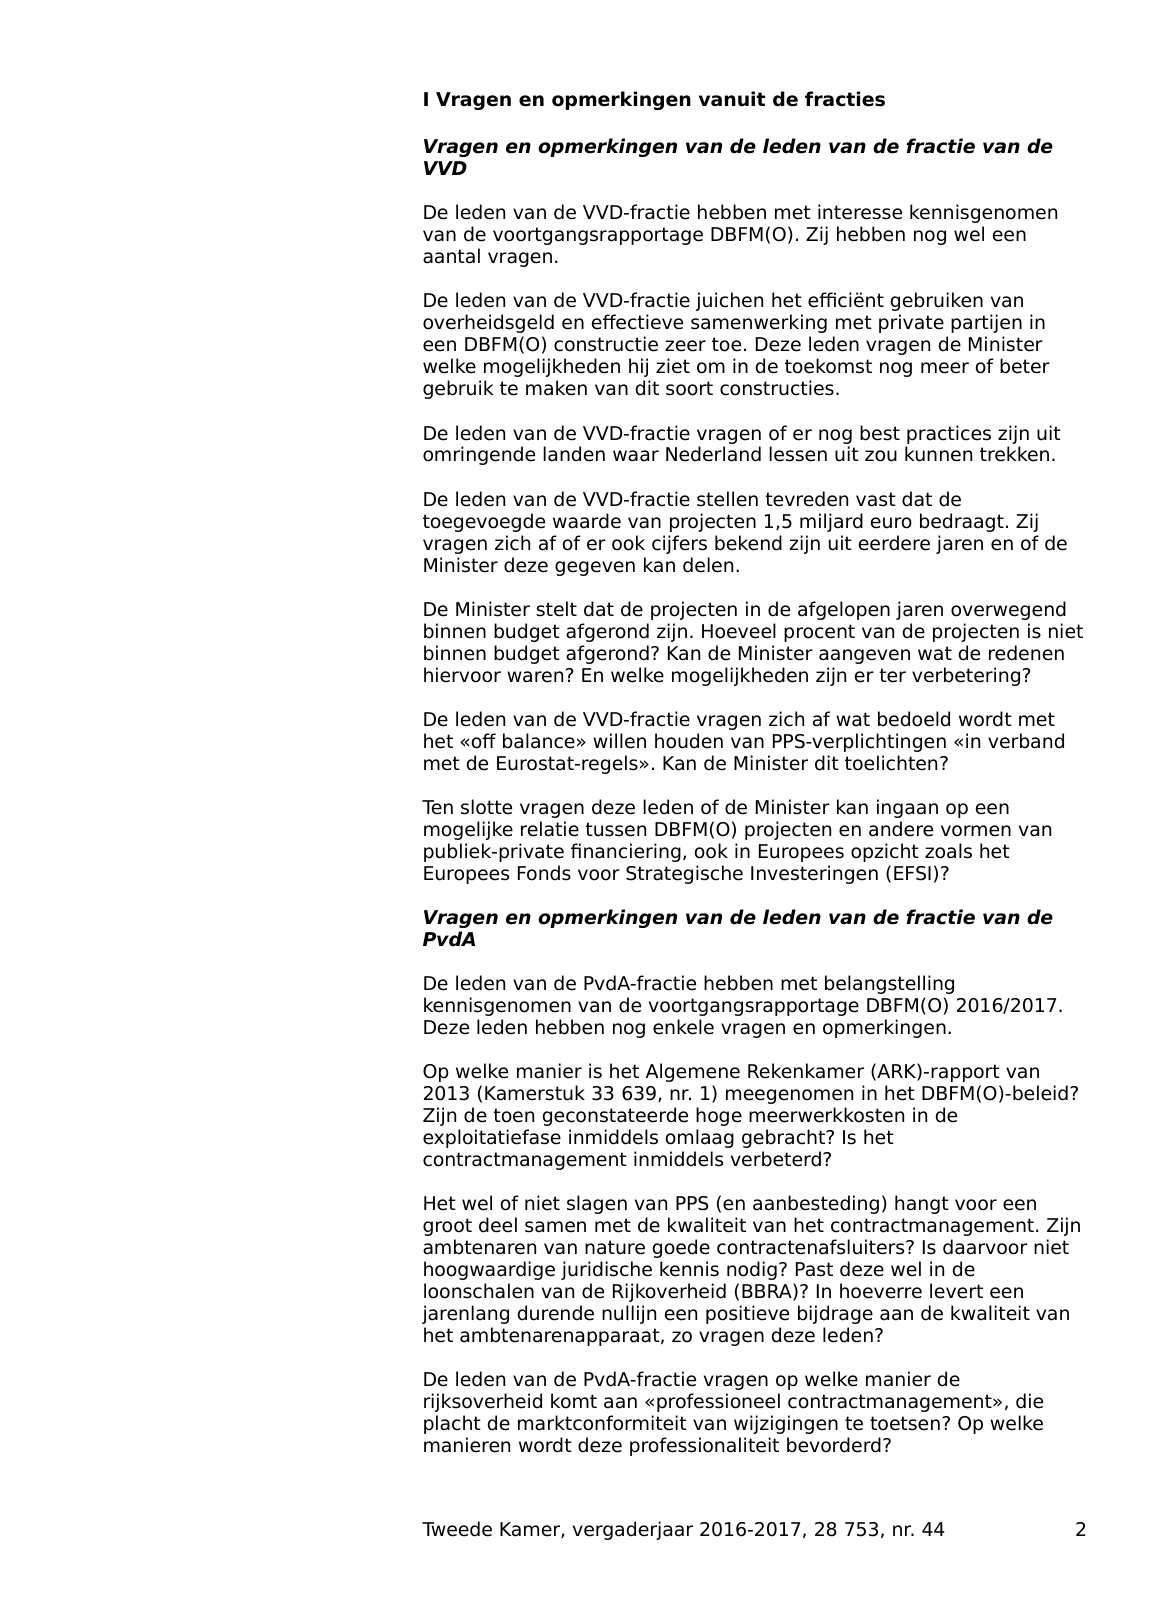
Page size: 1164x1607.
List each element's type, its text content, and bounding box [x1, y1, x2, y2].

text De leden van de VVD-fractie hebben met interesse kennisgenomen van de voortgangsrapportage DBFM(O). Zij hebben nog wel een aantal vragen. [422, 202, 1087, 268]
text Op welke manier is het Algemene Rekenkamer (ARK)-rapport van 2013 (Kamerstuk 33 639, nr. 1) meegenomen in het DBFM(O)-beleid? Zijn de toen geconstateerde hoge meerwerkkosten in de exploitatiefase inmiddels omlaag gebracht? Is het contractmanagement inmiddels verbeterd? [422, 1061, 1087, 1171]
text De leden van de PvdA-fractie vragen op welke manier de rijksoverheid komt aan «professioneel contractmanagement», die placht de marktconformiteit van wijzigingen te toetsen? Op welke manieren wordt deze professionaliteit bevorderd? [422, 1369, 1087, 1457]
text De leden van de VVD-fractie vragen zich af wat bedoeld wordt met het «off balance» willen houden van PPS-verplichtingen «in verband met de Eurostat-regels». Kan de Minister dit toelichten? [422, 709, 1087, 775]
subtitle Vragen en opmerkingen van de leden van de fractie van de VVD [422, 136, 1087, 180]
text Het wel of niet slagen van PPS (en aanbesteding) hangt voor een groot deel samen met de kwaliteit van het contractmanagement. Zijn ambtenaren van nature goede contractenafsluiters? Is daarvoor niet hoogwaardige juridische kennis nodig? Past deze wel in de loonschalen van de Rijkoverheid (BBRA)? In hoeverre levert een jarenlang durende nullijn een positieve bijdrage aan de kwaliteit van het ambtenarenapparaat, zo vragen deze leden? [422, 1193, 1087, 1347]
text De Minister stelt dat de projecten in de afgelopen jaren overwegend binnen budget afgerond zijn. Hoeveel procent van de projecten is niet binnen budget afgerond? Kan de Minister aangeven wat de redenen hiervoor waren? En welke mogelijkheden zijn er ter verbetering? [422, 599, 1087, 687]
text De leden van de VVD-fractie stellen tevreden vast dat de toegevoegde waarde van projecten 1,5 miljard euro bedraagt. Zij vragen zich af of er ook cijfers bekend zijn uit eerdere jaren en of de Minister deze gegeven kan delen. [422, 488, 1087, 576]
subtitle I Vragen en opmerkingen vanuit de fracties [422, 89, 1087, 111]
text De leden van de VVD-fractie juichen het efficiënt gebruiken van overheidsgeld en effectieve samenwerking met private partijen in een DBFM(O) constructie zeer toe. Deze leden vragen de Minister welke mogelijkheden hij ziet om in de toekomst nog meer of beter gebruik te maken van dit soort constructies. [422, 290, 1087, 400]
text Ten slotte vragen deze leden of de Minister kan ingaan op een mogelijke relatie tussen DBFM(O) projecten en andere vormen van publiek-private financiering, ook in Europees opzicht zoals het Europees Fonds voor Strategische Investeringen (EFSI)? [422, 797, 1087, 885]
text De leden van de PvdA-fractie hebben met belangstelling kennisgenomen van de voortgangsrapportage DBFM(O) 2016/2017. Deze leden hebben nog enkele vragen en opmerkingen. [422, 973, 1087, 1039]
text De leden van de VVD-fractie vragen of er nog best practices zijn uit omringende landen waar Nederland lessen uit zou kunnen trekken. [422, 422, 1087, 466]
subtitle Vragen en opmerkingen van de leden van de fractie van de PvdA [422, 907, 1087, 951]
